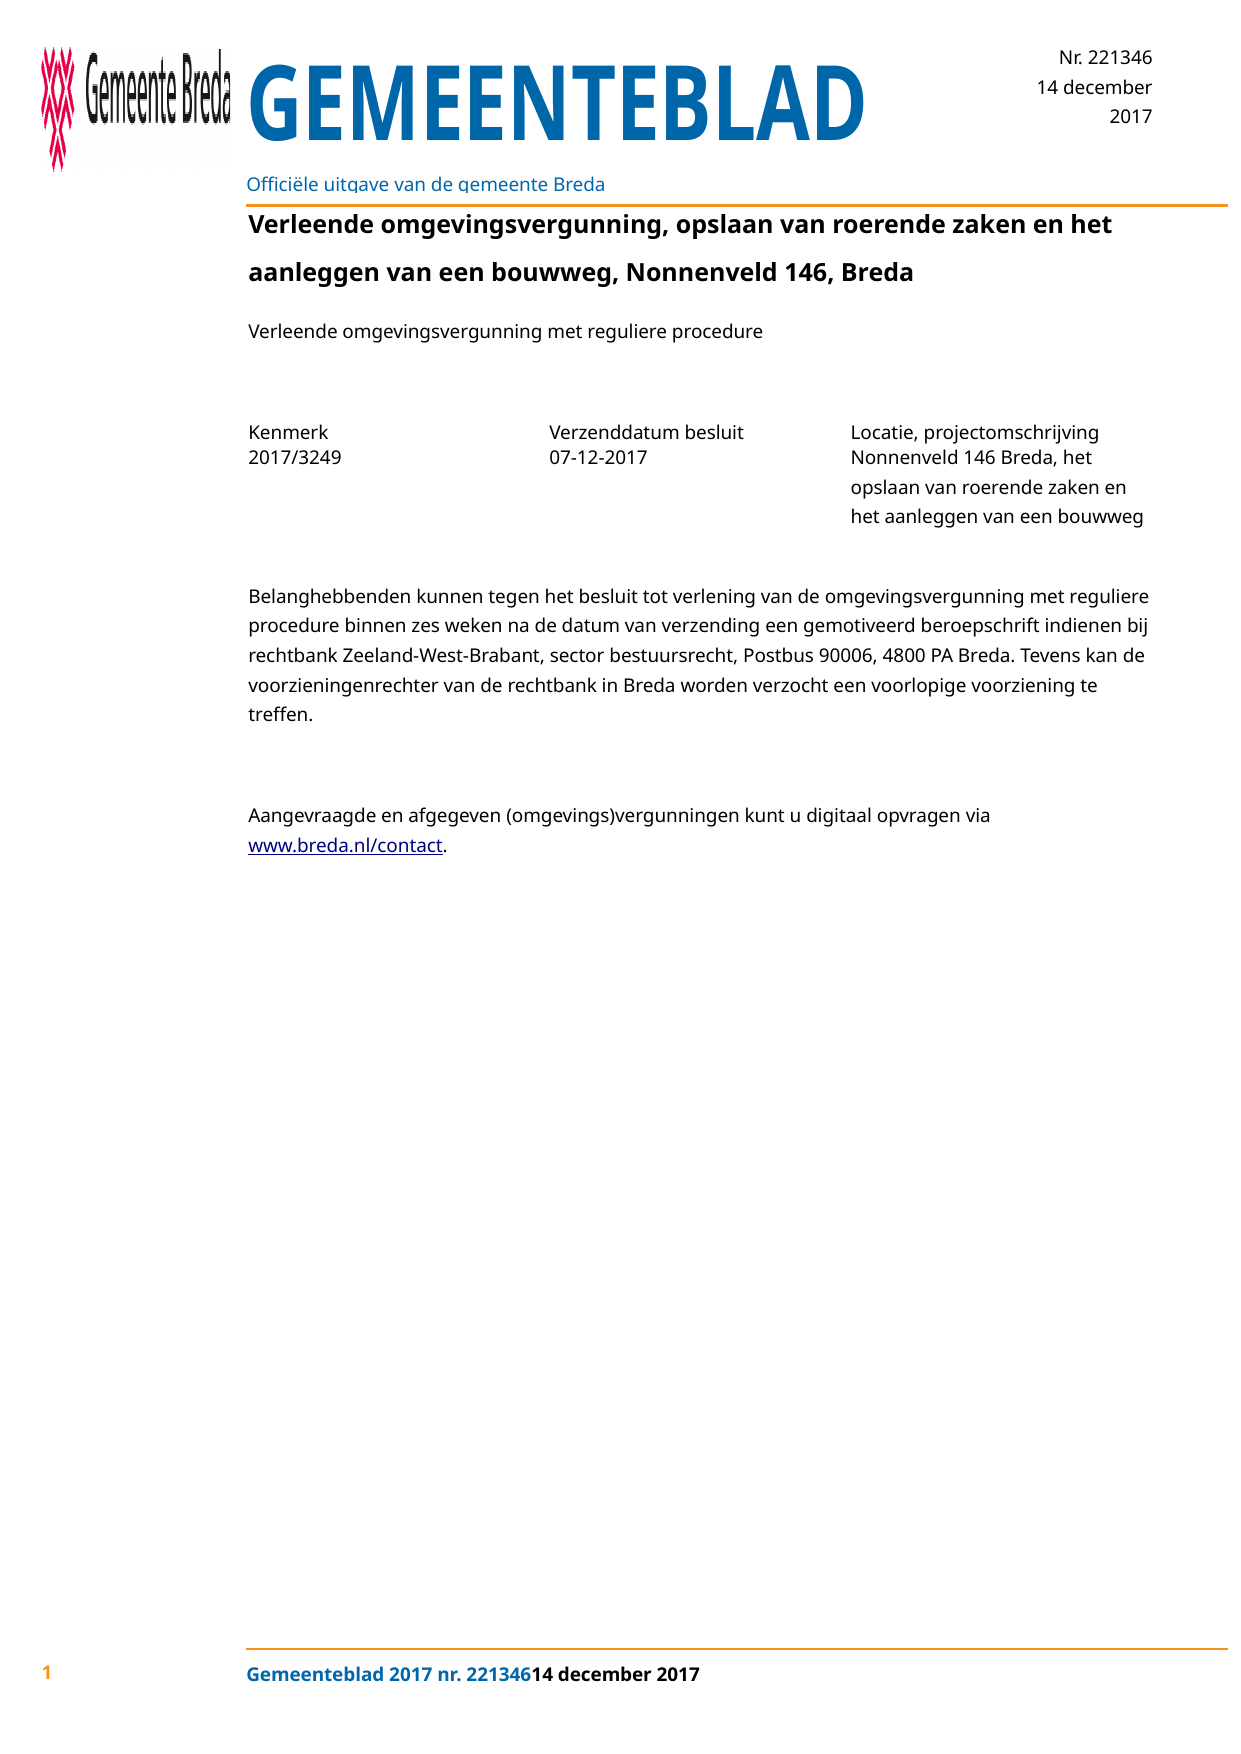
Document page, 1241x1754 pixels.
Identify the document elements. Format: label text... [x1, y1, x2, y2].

picture [41, 47, 231, 172]
text Belanghebbenden kunnen tegen het besluit tot verlening van de omgevingsvergunning met reguliere procedure binnen zes weken na de datum van verzending een gemotiveerd beroepschrift indienen bij rechtbank Zeeland-West-Brabant, sector bestuursrecht, Postbus 90006, 4800 PA Breda. Tevens kan de voorzieningenrechter van de rechtbank in Breda worden verzocht een voorlopige voorziening te treffen. [248, 583, 1152, 727]
text Verleende omgevingsvergunning met reguliere procedure [248, 318, 1152, 344]
table_header Kenmerk [248, 419, 549, 444]
table_header Locatie, projectomschrijving [850, 419, 1152, 444]
table_cell Nonnenveld 146 Breda, het opslaan van roerende zaken en het aanleggen van een bouwweg [850, 445, 1152, 529]
table_header Verzenddatum besluit [549, 419, 850, 444]
text Verleende omgevingsvergunning, opslaan van roerende zaken en het aanleggen van een bouwweg, Nonnenveld 146, Breda [248, 207, 1152, 288]
text Aangevraagde en afgegeven (omgevings)vergunningen kunt u digitaal opvragen via www.breda.nl/contact. [248, 802, 1152, 858]
table_cell 07-12-2017 [549, 445, 850, 529]
table_cell 2017/3249 [248, 445, 549, 529]
